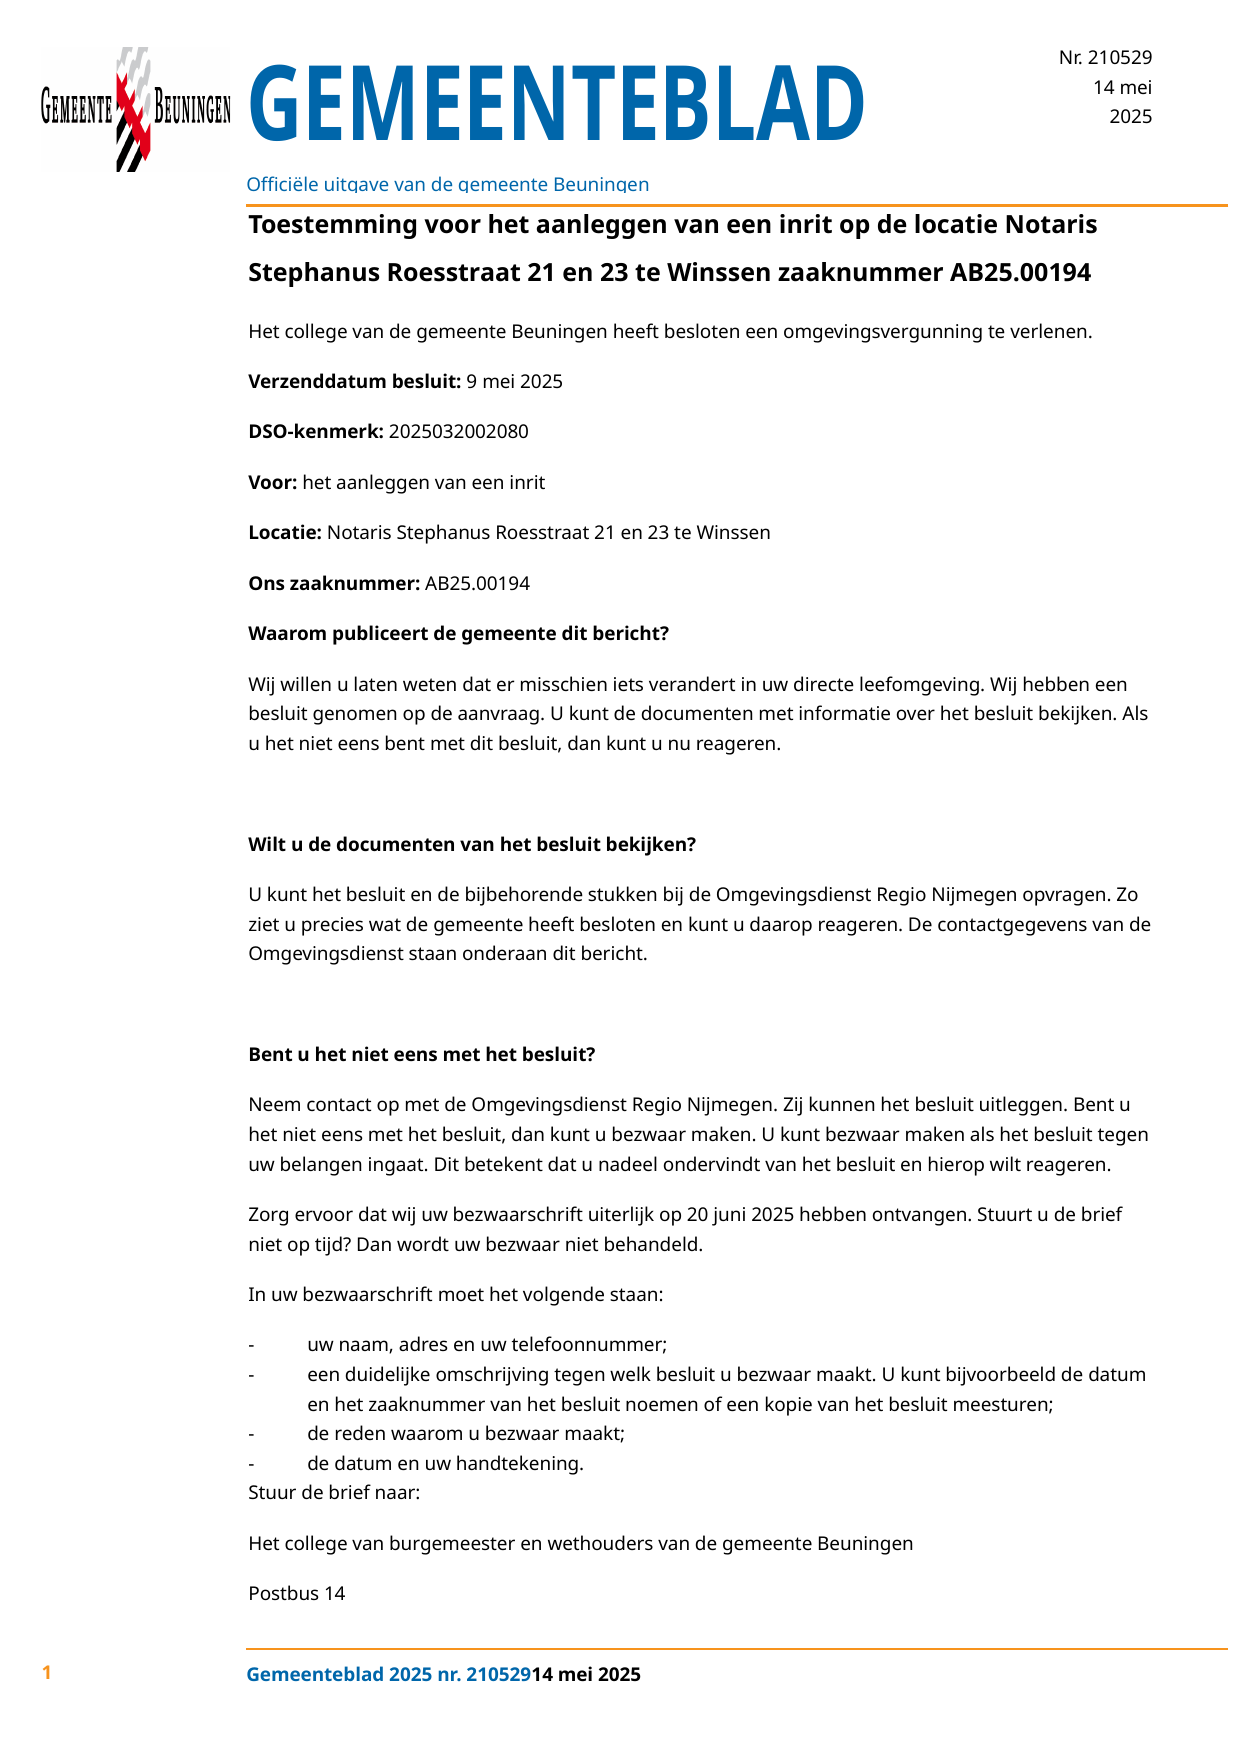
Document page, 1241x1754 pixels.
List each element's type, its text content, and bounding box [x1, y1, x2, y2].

text Verzenddatum besluit: 9 mei 2025 [248, 368, 1152, 394]
text In uw bezwaarschrift moet het volgende staan: [248, 1281, 1152, 1307]
picture [41, 47, 231, 172]
text Bent u het niet eens met het besluit? [248, 1041, 1152, 1067]
text Ons zaaknummer: AB25.00194 [248, 570, 1152, 596]
text DSO-kenmerk: 2025032002080 [248, 419, 1152, 444]
list de reden waarom u bezwaar maakt; [248, 1420, 1152, 1446]
text U kunt het besluit en de bijbehorende stukken bij de Omgevingsdienst Regio Nijmegen opvragen. Zo ziet u precies wat de gemeente heeft besloten en kunt u daarop reageren. De contactgegevens van de Omgevingsdienst staan onderaan dit bericht. [248, 881, 1152, 966]
text Zorg ervoor dat wij uw bezwaarschrift uiterlijk op 20 juni 2025 hebben ontvangen. Stuurt u de brief niet op tijd? Dan wordt uw bezwaar niet behandeld. [248, 1201, 1152, 1257]
text Het college van burgemeester en wethouders van de gemeente Beuningen [248, 1530, 1152, 1556]
list een duidelijke omschrijving tegen welk besluit u bezwaar maakt. U kunt bijvoorbeeld de datum en het zaaknummer van het besluit noemen of een kopie van het besluit meesturen; [248, 1361, 1152, 1417]
text Voor: het aanleggen van een inrit [248, 469, 1152, 495]
text Wij willen u laten weten dat er misschien iets verandert in uw directe leefomgeving. Wij hebben een besluit genomen op de aanvraag. U kunt de documenten met informatie over het besluit bekijken. Als u het niet eens bent met dit besluit, dan kunt u nu reageren. [248, 671, 1152, 756]
text Het college van de gemeente Beuningen heeft besloten een omgevingsvergunning te verlenen. [248, 318, 1152, 344]
text Postbus 14 [248, 1580, 1152, 1606]
text Stuur de brief naar: [248, 1479, 1152, 1505]
list de datum en uw handtekening. [248, 1450, 1152, 1476]
text Waarom publiceert de gemeente dit bericht? [248, 620, 1152, 646]
text Toestemming voor het aanleggen van een inrit op de locatie Notaris Stephanus Roesstraat 21 en 23 te Winssen zaaknummer AB25.00194 [248, 207, 1152, 288]
text Wilt u de documenten van het besluit bekijken? [248, 831, 1152, 857]
text Neem contact op met de Omgevingsdienst Regio Nijmegen. Zij kunnen het besluit uitleggen. Bent u het niet eens met het besluit, dan kunt u bezwaar maken. U kunt bezwaar maken als het besluit tegen uw belangen ingaat. Dit betekent dat u nadeel ondervindt van het besluit en hierop wilt reageren. [248, 1092, 1152, 1177]
list uw naam, adres en uw telefoonnummer; [248, 1332, 1152, 1357]
text Locatie: Notaris Stephanus Roesstraat 21 en 23 te Winssen [248, 519, 1152, 545]
